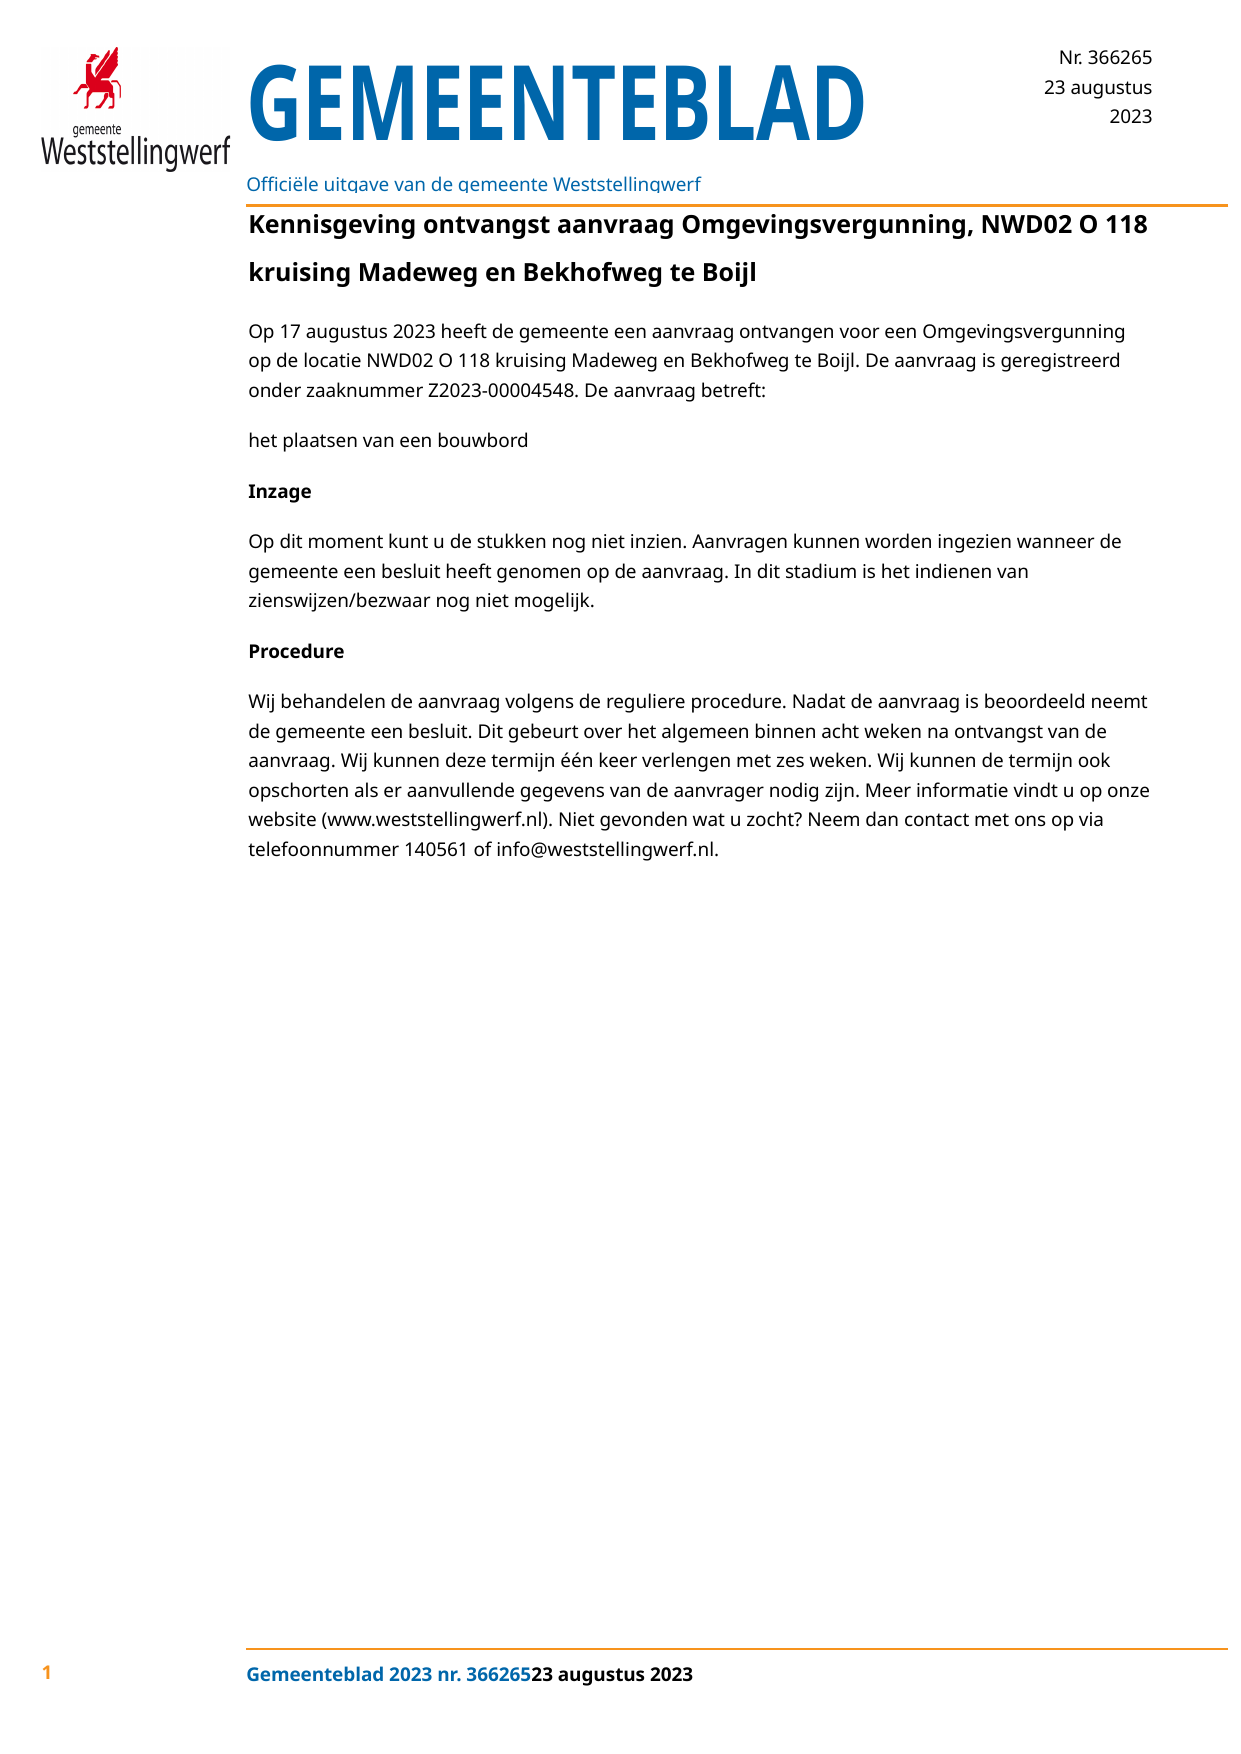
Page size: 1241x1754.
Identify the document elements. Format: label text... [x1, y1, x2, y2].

text Inzage [248, 478, 1152, 504]
text Procedure [248, 638, 1152, 664]
text Kennisgeving ontvangst aanvraag Omgevingsvergunning, NWD02 O 118 kruising Madeweg en Bekhofweg te Boijl [248, 207, 1152, 288]
picture [41, 47, 231, 172]
text Wij behandelen de aanvraag volgens de reguliere procedure. Nadat de aanvraag is beoordeeld neemt de gemeente een besluit. Dit gebeurt over het algemeen binnen acht weken na ontvangst van de aanvraag. Wij kunnen deze termijn één keer verlengen met zes weken. Wij kunnen de termijn ook opschorten als er aanvullende gegevens van de aanvrager nodig zijn. Meer informatie vindt u op onze website (www.weststellingwerf.nl). Niet gevonden wat u zocht? Neem dan contact met ons op via telefoonnummer 140561 of info@weststellingwerf.nl. [248, 688, 1152, 862]
text het plaatsen van een bouwbord [248, 427, 1152, 453]
text Op 17 augustus 2023 heeft de gemeente een aanvraag ontvangen voor een Omgevingsvergunning op de locatie NWD02 O 118 kruising Madeweg en Bekhofweg te Boijl. De aanvraag is geregistreerd onder zaaknummer Z2023-00004548. De aanvraag betreft: [248, 318, 1152, 403]
text Op dit moment kunt u de stukken nog niet inzien. Aanvragen kunnen worden ingezien wanneer de gemeente een besluit heeft genomen op de aanvraag. In dit stadium is het indienen van zienswijzen/bezwaar nog niet mogelijk. [248, 528, 1152, 613]
